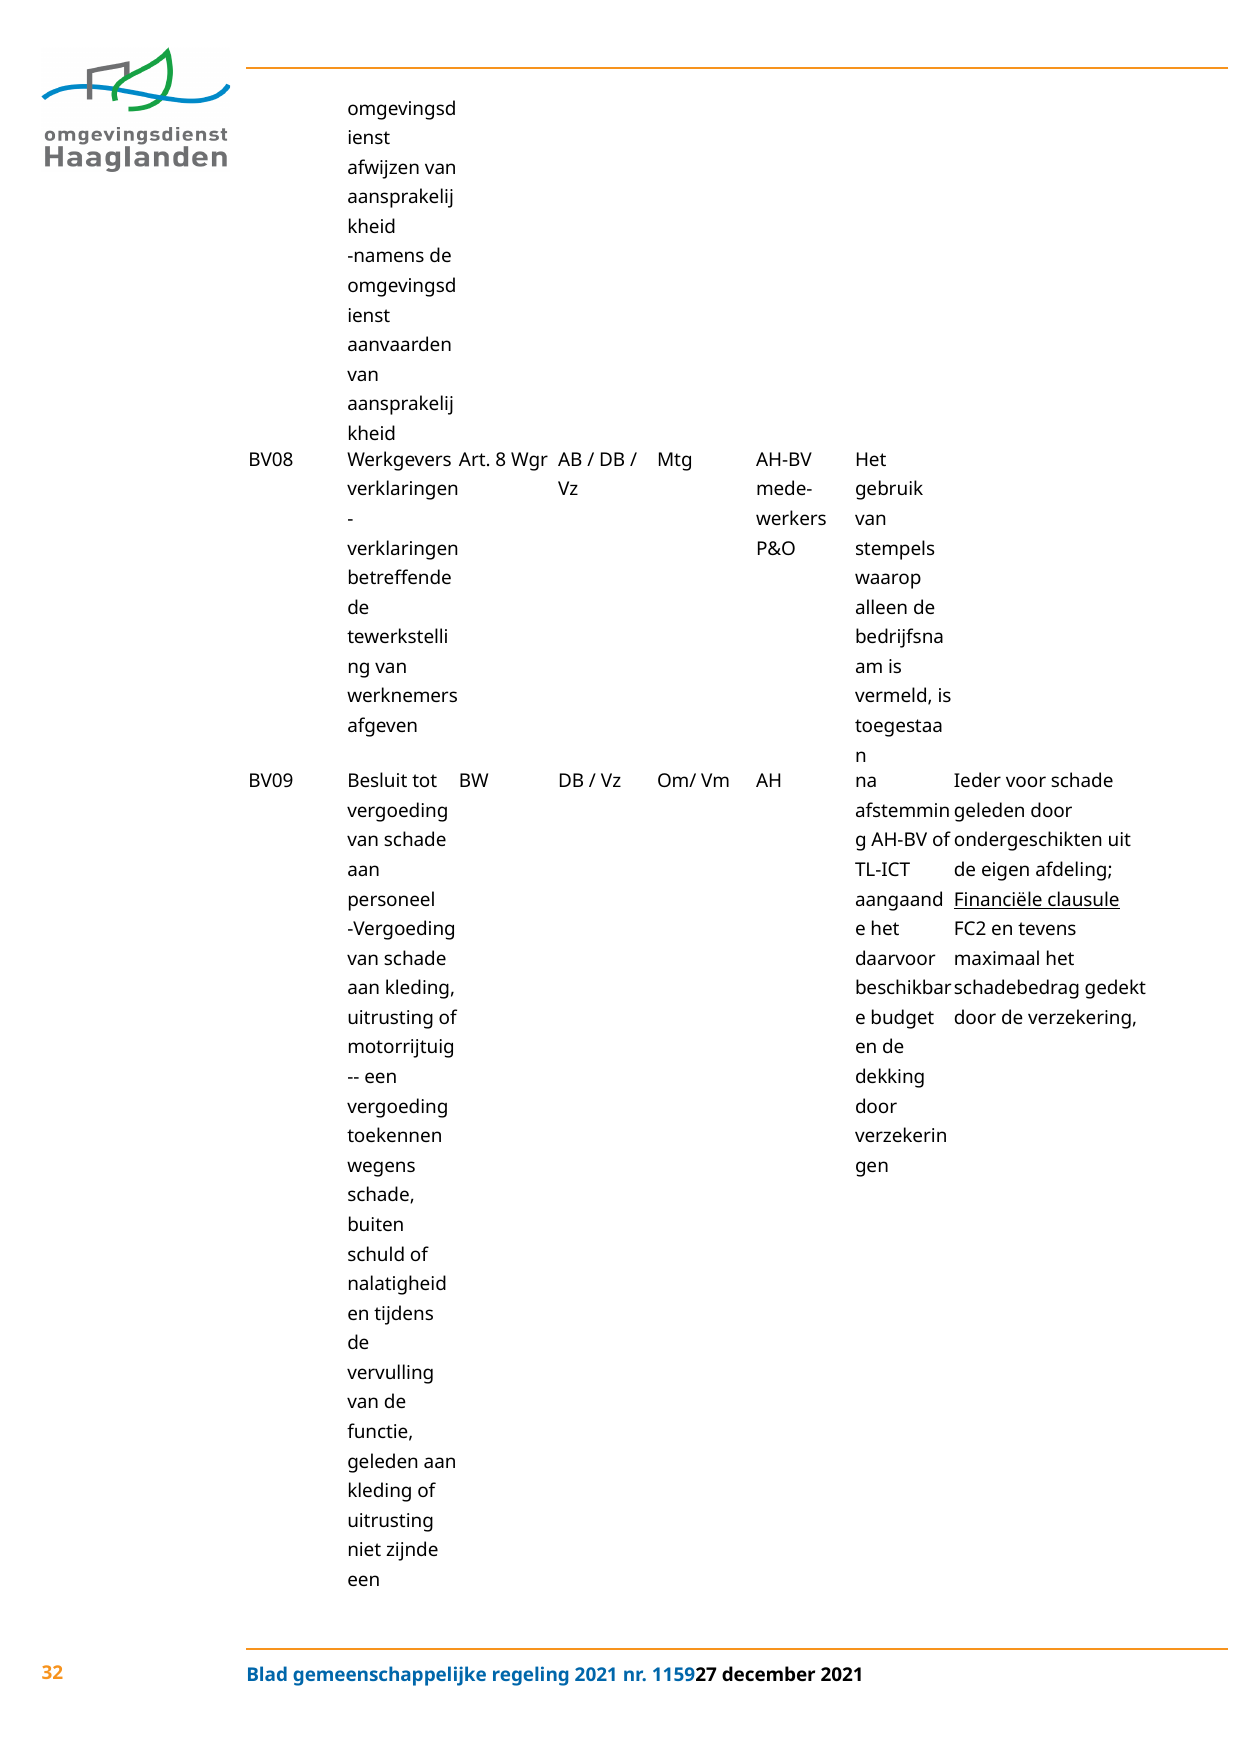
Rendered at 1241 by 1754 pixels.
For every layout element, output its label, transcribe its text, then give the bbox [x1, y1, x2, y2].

table_cell [459, 95, 558, 446]
table_cell AH [756, 768, 855, 1592]
table_cell AB / DB / Vz [558, 446, 657, 767]
table_cell na afstemming AH-BV of TL-ICT aangaande het daarvoor beschikbare budget en de dekking door verzekeringen [855, 768, 954, 1592]
table_cell Mtg [657, 446, 756, 767]
table_cell [558, 95, 657, 446]
table_cell Het gebruik van stempels waarop alleen de bedrijfsnaam is vermeld, is toegestaan [855, 446, 954, 767]
picture [41, 47, 231, 172]
table_cell DB / Vz [558, 768, 657, 1592]
table_cell [954, 446, 1152, 767]
table_cell [855, 95, 954, 446]
table_cell Art. 8 Wgr [459, 446, 558, 767]
table_cell BV08 [248, 446, 347, 767]
table_cell BW [459, 768, 558, 1592]
table_cell [657, 95, 756, 446]
table_cell [756, 95, 855, 446]
table_cell AH-BV mede- werkers P&O [756, 446, 855, 767]
table_cell BV09 [248, 768, 347, 1592]
table_cell [248, 95, 347, 446]
table_cell [954, 95, 1152, 446]
table_cell Besluit tot vergoeding van schade aan personeel -Vergoeding van schade aan kleding, uitrusting of motorrijtuig -- een vergoeding toekennen wegens schade, buiten schuld of nalatigheid en tijdens de vervulling van de functie, geleden aan kleding of uitrusting niet zijnde een [347, 768, 459, 1592]
table_cell Werkgeversverklaringen -verklaringen betreffende de tewerkstelling van werknemers afgeven [347, 446, 459, 767]
table_cell Ieder voor schade geleden door ondergeschikten uit de eigen afdeling; Financiële clausule FC2 en tevens maximaal het schadebedrag gedekt door de verzekering, [954, 768, 1152, 1592]
table_cell Om/ Vm [657, 768, 756, 1592]
table_cell omgevingsdienst afwijzen van aansprakelijkheid -namens de omgevingsdienst aanvaarden van aansprakelijkheid [347, 95, 459, 446]
